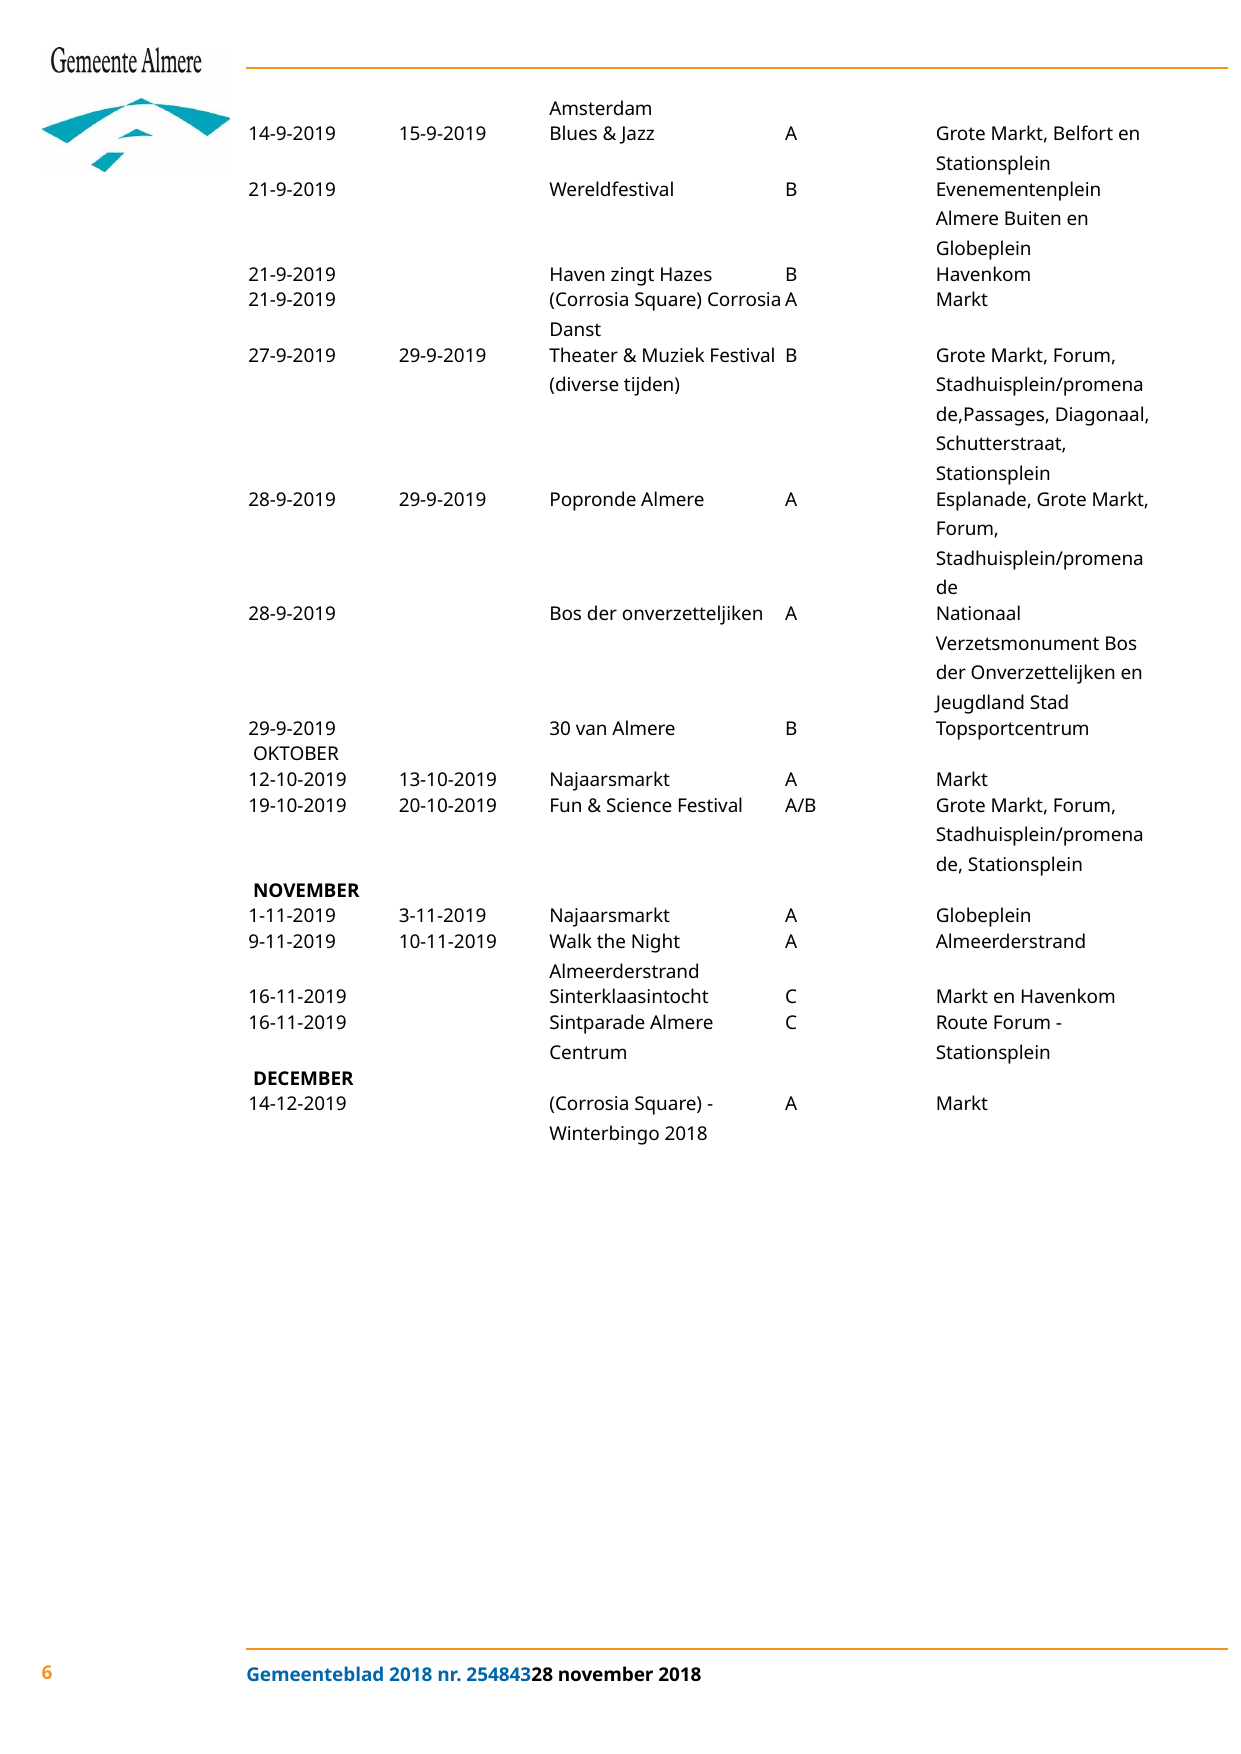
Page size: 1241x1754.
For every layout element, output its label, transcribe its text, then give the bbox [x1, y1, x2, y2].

table_cell [936, 1065, 1152, 1090]
table_cell Fun & Science Festival [549, 792, 785, 877]
table_cell 1-11-2019 [248, 903, 398, 928]
table_cell Haven zingt Hazes [549, 261, 785, 286]
table_cell Markt [936, 286, 1152, 342]
table_cell 29-9-2019 [248, 715, 398, 741]
table_cell Globeplein [936, 903, 1152, 928]
table_cell A/B [785, 792, 936, 877]
table_cell [399, 95, 549, 121]
table_cell 3-11-2019 [399, 903, 549, 928]
table_cell 28-9-2019 [248, 486, 398, 600]
table_cell B [785, 261, 936, 286]
table_cell A [785, 121, 936, 176]
table_cell (Corrosia Square) - Winterbingo 2018 [549, 1090, 785, 1146]
table_cell 21-9-2019 [248, 261, 398, 286]
table_cell Sinterklaasintocht [549, 984, 785, 1009]
table_cell A [785, 766, 936, 792]
table_cell [399, 286, 549, 342]
table_cell [399, 600, 549, 715]
table_cell 27-9-2019 [248, 342, 398, 486]
table_cell [785, 877, 936, 903]
table_cell Grote Markt, Forum, Stadhuisplein/promenade, Stationsplein [936, 792, 1152, 877]
table_cell 9-11-2019 [248, 928, 398, 984]
table_cell [785, 95, 936, 121]
table_cell Havenkom [936, 261, 1152, 286]
table_cell 15-9-2019 [399, 121, 549, 176]
table_cell [399, 877, 549, 903]
table_cell C [785, 984, 936, 1009]
table_cell 10-11-2019 [399, 928, 549, 984]
table_cell Grote Markt, Forum, Stadhuisplein/promenade,Passages, Diagonaal, Schutterstraat, Stationsplein [936, 342, 1152, 486]
table_cell [399, 741, 549, 766]
table_cell Route Forum - Stationsplein [936, 1009, 1152, 1065]
table_cell 13-10-2019 [399, 766, 549, 792]
table_cell Grote Markt, Belfort en Stationsplein [936, 121, 1152, 176]
picture [41, 47, 231, 172]
table_cell A [785, 1090, 936, 1146]
table_cell Markt [936, 1090, 1152, 1146]
table_cell 29-9-2019 [399, 486, 549, 600]
table_cell Markt en Havenkom [936, 984, 1152, 1009]
table_cell Almeerderstrand [936, 928, 1152, 984]
table_cell 20-10-2019 [399, 792, 549, 877]
table_cell [936, 741, 1152, 766]
table_cell [399, 715, 549, 741]
table_cell B [785, 342, 936, 486]
table_cell [936, 95, 1152, 121]
table_cell 14-9-2019 [248, 121, 398, 176]
table_cell 12-10-2019 [248, 766, 398, 792]
table_cell C [785, 1009, 936, 1065]
table_cell [549, 1065, 785, 1090]
table_cell [785, 741, 936, 766]
table_cell 21-9-2019 [248, 176, 398, 261]
table_cell [399, 1090, 549, 1146]
table_cell 16-11-2019 [248, 1009, 398, 1065]
table_cell Sintparade Almere Centrum [549, 1009, 785, 1065]
table_cell A [785, 928, 936, 984]
table_cell 29-9-2019 [399, 342, 549, 486]
table_cell Popronde Almere [549, 486, 785, 600]
table_cell NOVEMBER [248, 877, 398, 903]
table_cell Bos der onverzetteljiken [549, 600, 785, 715]
table_cell 30 van Almere [549, 715, 785, 741]
table_cell Evenementenplein Almere Buiten en Globeplein [936, 176, 1152, 261]
table_cell [399, 1009, 549, 1065]
table_cell Topsportcentrum [936, 715, 1152, 741]
table_cell 14-12-2019 [248, 1090, 398, 1146]
table_cell [399, 261, 549, 286]
table_cell [399, 984, 549, 1009]
table_cell Nationaal Verzetsmonument Bos der Onverzettelijken en Jeugdland Stad [936, 600, 1152, 715]
table_cell (Corrosia Square) Corrosia Danst [549, 286, 785, 342]
table_cell 16-11-2019 [248, 984, 398, 1009]
table_cell [936, 877, 1152, 903]
table_cell 19-10-2019 [248, 792, 398, 877]
table_cell DECEMBER [248, 1065, 398, 1090]
table_cell A [785, 286, 936, 342]
table_cell [399, 176, 549, 261]
table_cell Theater & Muziek Festival (diverse tijden) [549, 342, 785, 486]
table_cell Amsterdam [549, 95, 785, 121]
table_cell B [785, 715, 936, 741]
table_cell OKTOBER [248, 741, 398, 766]
table_cell [248, 95, 398, 121]
table_cell Najaarsmarkt [549, 766, 785, 792]
table_cell A [785, 486, 936, 600]
table_cell B [785, 176, 936, 261]
table_cell Najaarsmarkt [549, 903, 785, 928]
table_cell Wereldfestival [549, 176, 785, 261]
table_cell [399, 1065, 549, 1090]
table_cell 28-9-2019 [248, 600, 398, 715]
table_cell Markt [936, 766, 1152, 792]
table_cell A [785, 903, 936, 928]
table_cell Esplanade, Grote Markt, Forum, Stadhuisplein/promenade [936, 486, 1152, 600]
table_cell A [785, 600, 936, 715]
table_cell Walk the Night Almeerderstrand [549, 928, 785, 984]
table_cell [785, 1065, 936, 1090]
table_cell [549, 741, 785, 766]
table_cell 21-9-2019 [248, 286, 398, 342]
table_cell Blues & Jazz [549, 121, 785, 176]
table_cell [549, 877, 785, 903]
